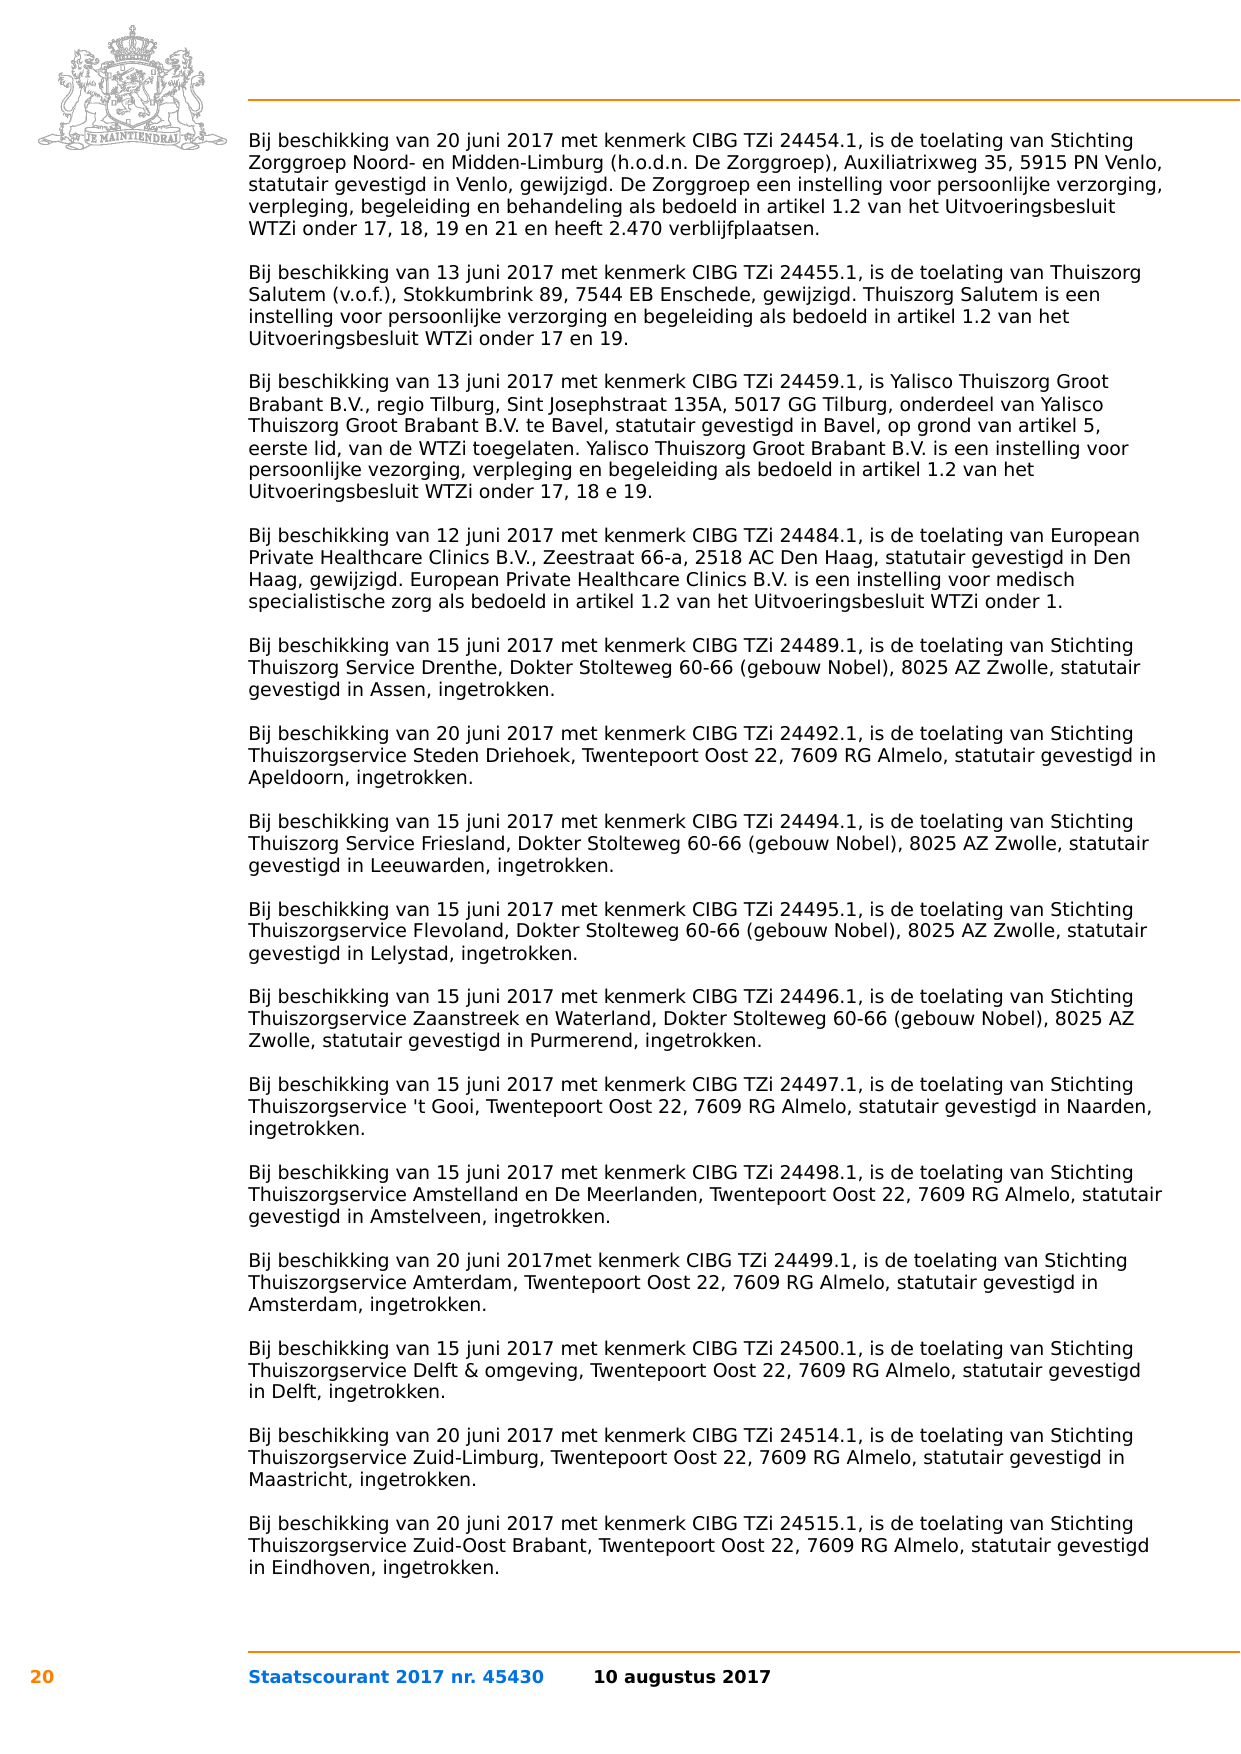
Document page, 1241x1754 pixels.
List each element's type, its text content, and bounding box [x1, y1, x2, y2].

text Bij beschikking van 15 juni 2017 met kenmerk CIBG TZi 24497.1, is de toelating van Stichting Thuiszorgservice 't Gooi, Twentepoort Oost 22, 7609 RG Almelo, statutair gevestigd in Naarden, ingetrokken. [248, 1074, 1163, 1140]
text Bij beschikking van 15 juni 2017 met kenmerk CIBG TZi 24494.1, is de toelating van Stichting Thuiszorg Service Friesland, Dokter Stolteweg 60-66 (gebouw Nobel), 8025 AZ Zwolle, statutair gevestigd in Leeuwarden, ingetrokken. [248, 811, 1163, 877]
text Bij beschikking van 20 juni 2017 met kenmerk CIBG TZi 24515.1, is de toelating van Stichting Thuiszorgservice Zuid-Oost Brabant, Twentepoort Oost 22, 7609 RG Almelo, statutair gevestigd in Eindhoven, ingetrokken. [248, 1513, 1163, 1579]
text Bij beschikking van 15 juni 2017 met kenmerk CIBG TZi 24500.1, is de toelating van Stichting Thuiszorgservice Delft & omgeving, Twentepoort Oost 22, 7609 RG Almelo, statutair gevestigd in Delft, ingetrokken. [248, 1337, 1163, 1403]
picture [38, 25, 227, 150]
text Bij beschikking van 13 juni 2017 met kenmerk CIBG TZi 24455.1, is de toelating van Thuiszorg Salutem (v.o.f.), Stokkumbrink 89, 7544 EB Enschede, gewijzigd. Thuiszorg Salutem is een instelling voor persoonlijke verzorging en begeleiding als bedoeld in artikel 1.2 van het Uitvoeringsbesluit WTZi onder 17 en 19. [248, 262, 1163, 349]
text Bij beschikking van 13 juni 2017 met kenmerk CIBG TZi 24459.1, is Yalisco Thuiszorg Groot Brabant B.V., regio Tilburg, Sint Josephstraat 135A, 5017 GG Tilburg, onderdeel van Yalisco Thuiszorg Groot Brabant B.V. te Bavel, statutair gevestigd in Bavel, op grond van artikel 5, eerste lid, van de WTZi toegelaten. Yalisco Thuiszorg Groot Brabant B.V. is een instelling voor persoonlijke vezorging, verpleging en begeleiding als bedoeld in artikel 1.2 van het Uitvoeringsbesluit WTZi onder 17, 18 e 19. [248, 371, 1163, 503]
text Bij beschikking van 20 juni 2017 met kenmerk CIBG TZi 24514.1, is de toelating van Stichting Thuiszorgservice Zuid-Limburg, Twentepoort Oost 22, 7609 RG Almelo, statutair gevestigd in Maastricht, ingetrokken. [248, 1425, 1163, 1491]
text Bij beschikking van 20 juni 2017 met kenmerk CIBG TZi 24492.1, is de toelating van Stichting Thuiszorgservice Steden Driehoek, Twentepoort Oost 22, 7609 RG Almelo, statutair gevestigd in Apeldoorn, ingetrokken. [248, 723, 1163, 789]
text Bij beschikking van 15 juni 2017 met kenmerk CIBG TZi 24496.1, is de toelating van Stichting Thuiszorgservice Zaanstreek en Waterland, Dokter Stolteweg 60-66 (gebouw Nobel), 8025 AZ Zwolle, statutair gevestigd in Purmerend, ingetrokken. [248, 986, 1163, 1052]
text Bij beschikking van 15 juni 2017 met kenmerk CIBG TZi 24489.1, is de toelating van Stichting Thuiszorg Service Drenthe, Dokter Stolteweg 60-66 (gebouw Nobel), 8025 AZ Zwolle, statutair gevestigd in Assen, ingetrokken. [248, 635, 1163, 701]
text Bij beschikking van 15 juni 2017 met kenmerk CIBG TZi 24498.1, is de toelating van Stichting Thuiszorgservice Amstelland en De Meerlanden, Twentepoort Oost 22, 7609 RG Almelo, statutair gevestigd in Amstelveen, ingetrokken. [248, 1162, 1163, 1228]
text Bij beschikking van 15 juni 2017 met kenmerk CIBG TZi 24495.1, is de toelating van Stichting Thuiszorgservice Flevoland, Dokter Stolteweg 60-66 (gebouw Nobel), 8025 AZ Zwolle, statutair gevestigd in Lelystad, ingetrokken. [248, 898, 1163, 964]
text Bij beschikking van 12 juni 2017 met kenmerk CIBG TZi 24484.1, is de toelating van European Private Healthcare Clinics B.V., Zeestraat 66-a, 2518 AC Den Haag, statutair gevestigd in Den Haag, gewijzigd. European Private Healthcare Clinics B.V. is een instelling voor medisch specialistische zorg als bedoeld in artikel 1.2 van het Uitvoeringsbesluit WTZi onder 1. [248, 525, 1163, 613]
text Bij beschikking van 20 juni 2017 met kenmerk CIBG TZi 24454.1, is de toelating van Stichting Zorggroep Noord- en Midden-Limburg (h.o.d.n. De Zorggroep), Auxiliatrixweg 35, 5915 PN Venlo, statutair gevestigd in Venlo, gewijzigd. De Zorggroep een instelling voor persoonlijke verzorging, verpleging, begeleiding en behandeling als bedoeld in artikel 1.2 van het Uitvoeringsbesluit WTZi onder 17, 18, 19 en 21 en heeft 2.470 verblijfplaatsen. [248, 130, 1163, 240]
text Bij beschikking van 20 juni 2017met kenmerk CIBG TZi 24499.1, is de toelating van Stichting Thuiszorgservice Amterdam, Twentepoort Oost 22, 7609 RG Almelo, statutair gevestigd in Amsterdam, ingetrokken. [248, 1250, 1163, 1316]
